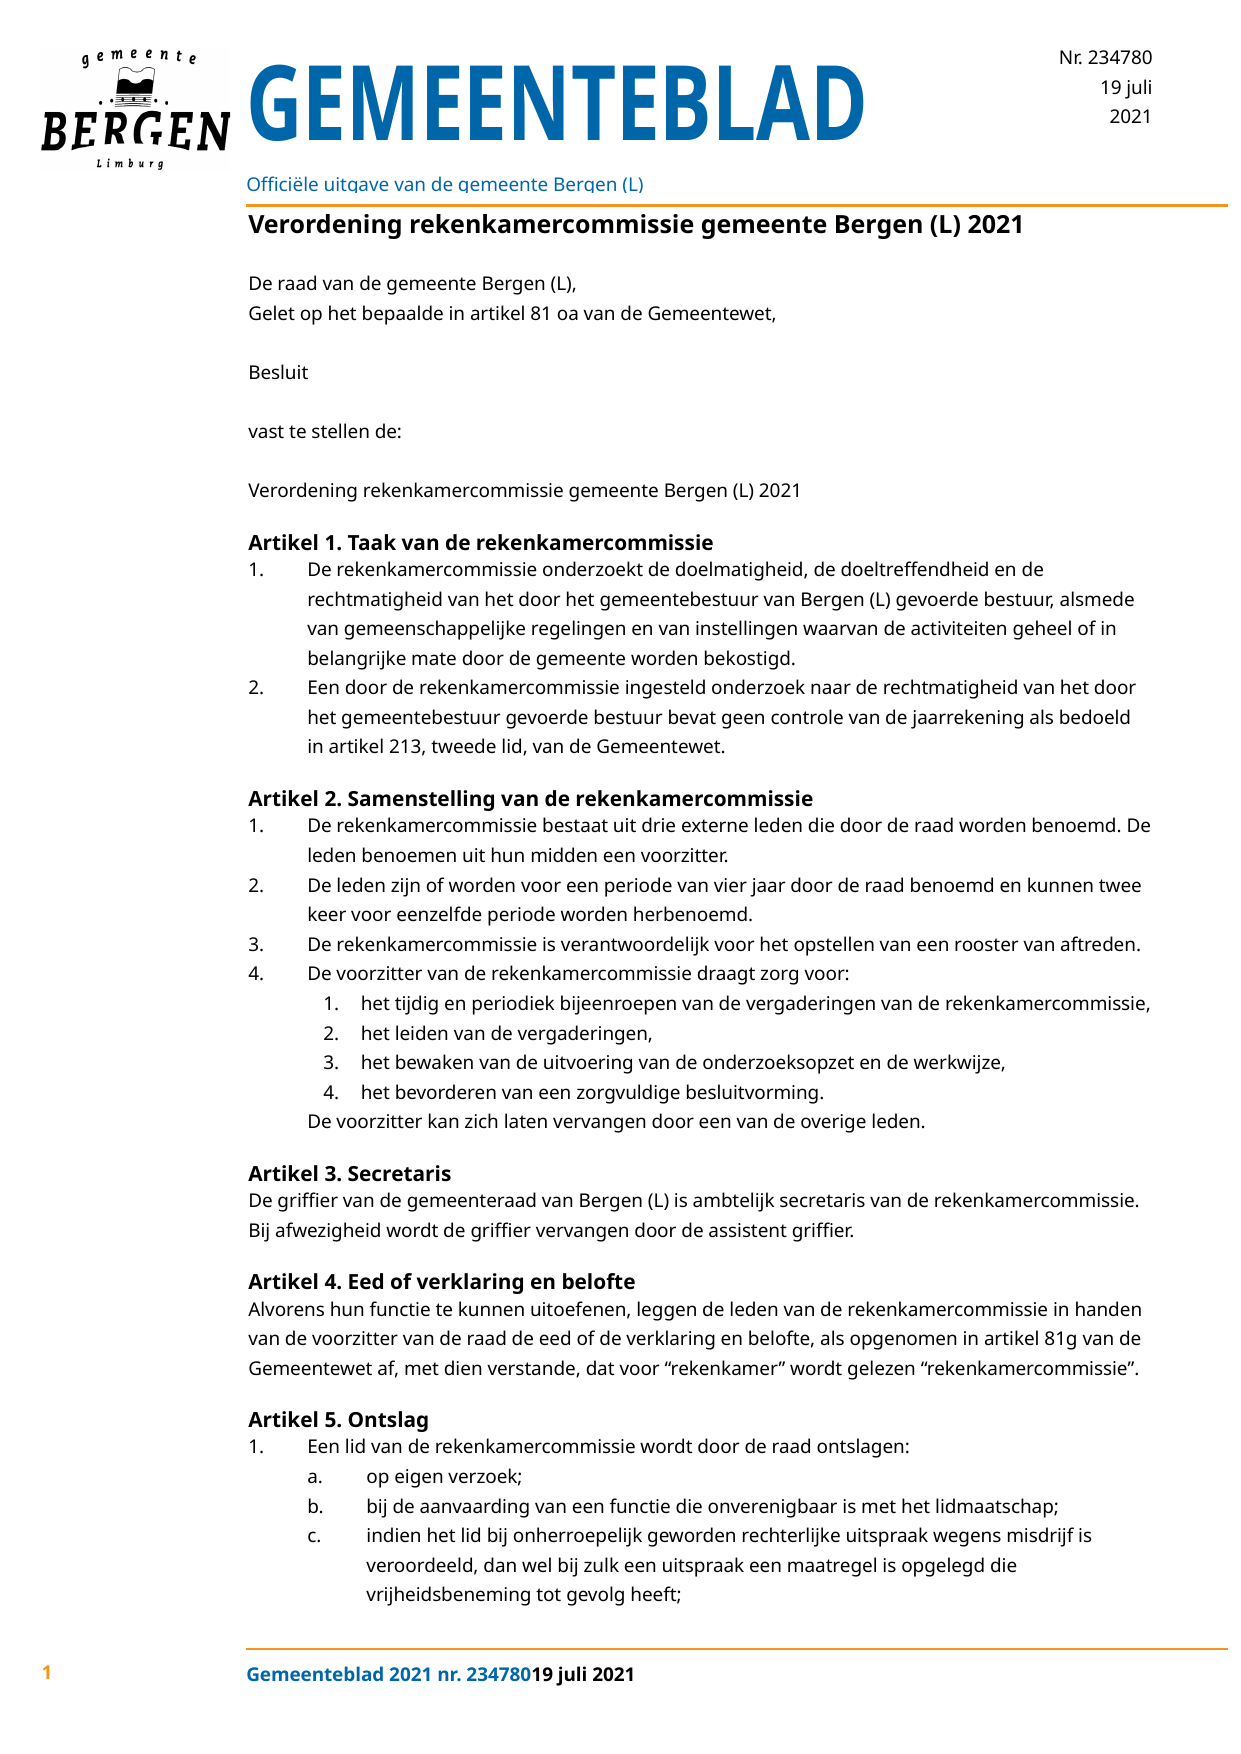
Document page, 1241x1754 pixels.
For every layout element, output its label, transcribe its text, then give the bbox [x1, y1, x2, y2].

text De griffier van de gemeenteraad van Bergen (L) is ambtelijk secretaris van de rekenkamercommissie. Bij afwezigheid wordt de griffier vervangen door de assistent griffier. [248, 1187, 1152, 1243]
list De voorzitter van de rekenkamercommissie draagt zorg voor: [248, 961, 1152, 986]
text Artikel 4. Eed of verklaring en belofte [248, 1267, 1152, 1296]
list De rekenkamercommissie onderzoekt de doelmatigheid, de doeltreffendheid en de rechtmatigheid van het door het gemeentebestuur van Bergen (L) gevoerde bestuur, alsmede van gemeenschappelijke regelingen en van instellingen waarvan de activiteiten geheel of in belangrijke mate door de gemeente worden bekostigd. [248, 556, 1152, 671]
list Een lid van de rekenkamercommissie wordt door de raad ontslagen: [248, 1434, 1152, 1459]
list De voorzitter kan zich laten vervangen door een van de overige leden. [248, 1108, 1152, 1134]
text vast te stellen de: [248, 418, 1152, 444]
list Een door de rekenkamercommissie ingesteld onderzoek naar de rechtmatigheid van het door het gemeentebestuur gevoerde bestuur bevat geen controle van de jaarrekening als bedoeld in artikel 213, tweede lid, van de Gemeentewet. [248, 674, 1152, 759]
text Artikel 3. Secretaris [248, 1159, 1152, 1187]
list bij de aanvaarding van een functie die onverenigbaar is met het lidmaatschap; [307, 1493, 1152, 1519]
list op eigen verzoek; [307, 1463, 1152, 1489]
list De rekenkamercommissie bestaat uit drie externe leden die door de raad worden benoemd. De leden benoemen uit hun midden een voorzitter. [248, 813, 1152, 868]
list het tijdig en periodiek bijeenroepen van de vergaderingen van de rekenkamercommissie, [323, 990, 1152, 1016]
text Artikel 2. Samenstelling van de rekenkamercommissie [248, 784, 1152, 813]
text Alvorens hun functie te kunnen uitoefenen, leggen de leden van de rekenkamercommissie in handen van de voorzitter van de raad de eed of de verklaring en belofte, als opgenomen in artikel 81g van de Gemeentewet af, met dien verstande, dat voor “rekenkamer” wordt gelezen “rekenkamercommissie”. [248, 1296, 1152, 1381]
list indien het lid bij onherroepelijk geworden rechterlijke uitspraak wegens misdrijf is veroordeeld, dan wel bij zulk een uitspraak een maatregel is opgelegd die vrijheidsbeneming tot gevolg heeft; [307, 1522, 1152, 1607]
list het bewaken van de uitvoering van de onderzoeksopzet en de werkwijze, [323, 1049, 1152, 1075]
list het bevorderen van een zorgvuldige besluitvorming. [323, 1079, 1152, 1104]
list het leiden van de vergaderingen, [323, 1020, 1152, 1045]
text Artikel 5. Ontslag [248, 1405, 1152, 1434]
text Besluit [248, 359, 1152, 385]
text Verordening rekenkamercommissie gemeente Bergen (L) 2021 [248, 207, 1152, 241]
text Verordening rekenkamercommissie gemeente Bergen (L) 2021 [248, 477, 1152, 503]
list De leden zijn of worden voor een periode van vier jaar door de raad benoemd en kunnen twee keer voor eenzelfde periode worden herbenoemd. [248, 872, 1152, 927]
list De rekenkamercommissie is verantwoordelijk voor het opstellen van een rooster van aftreden. [248, 931, 1152, 957]
text Gelet op het bepaalde in artikel 81 oa van de Gemeentewet, [248, 300, 1152, 326]
text De raad van de gemeente Bergen (L), [248, 270, 1152, 296]
picture [41, 47, 231, 172]
text Artikel 1. Taak van de rekenkamercommissie [248, 528, 1152, 556]
